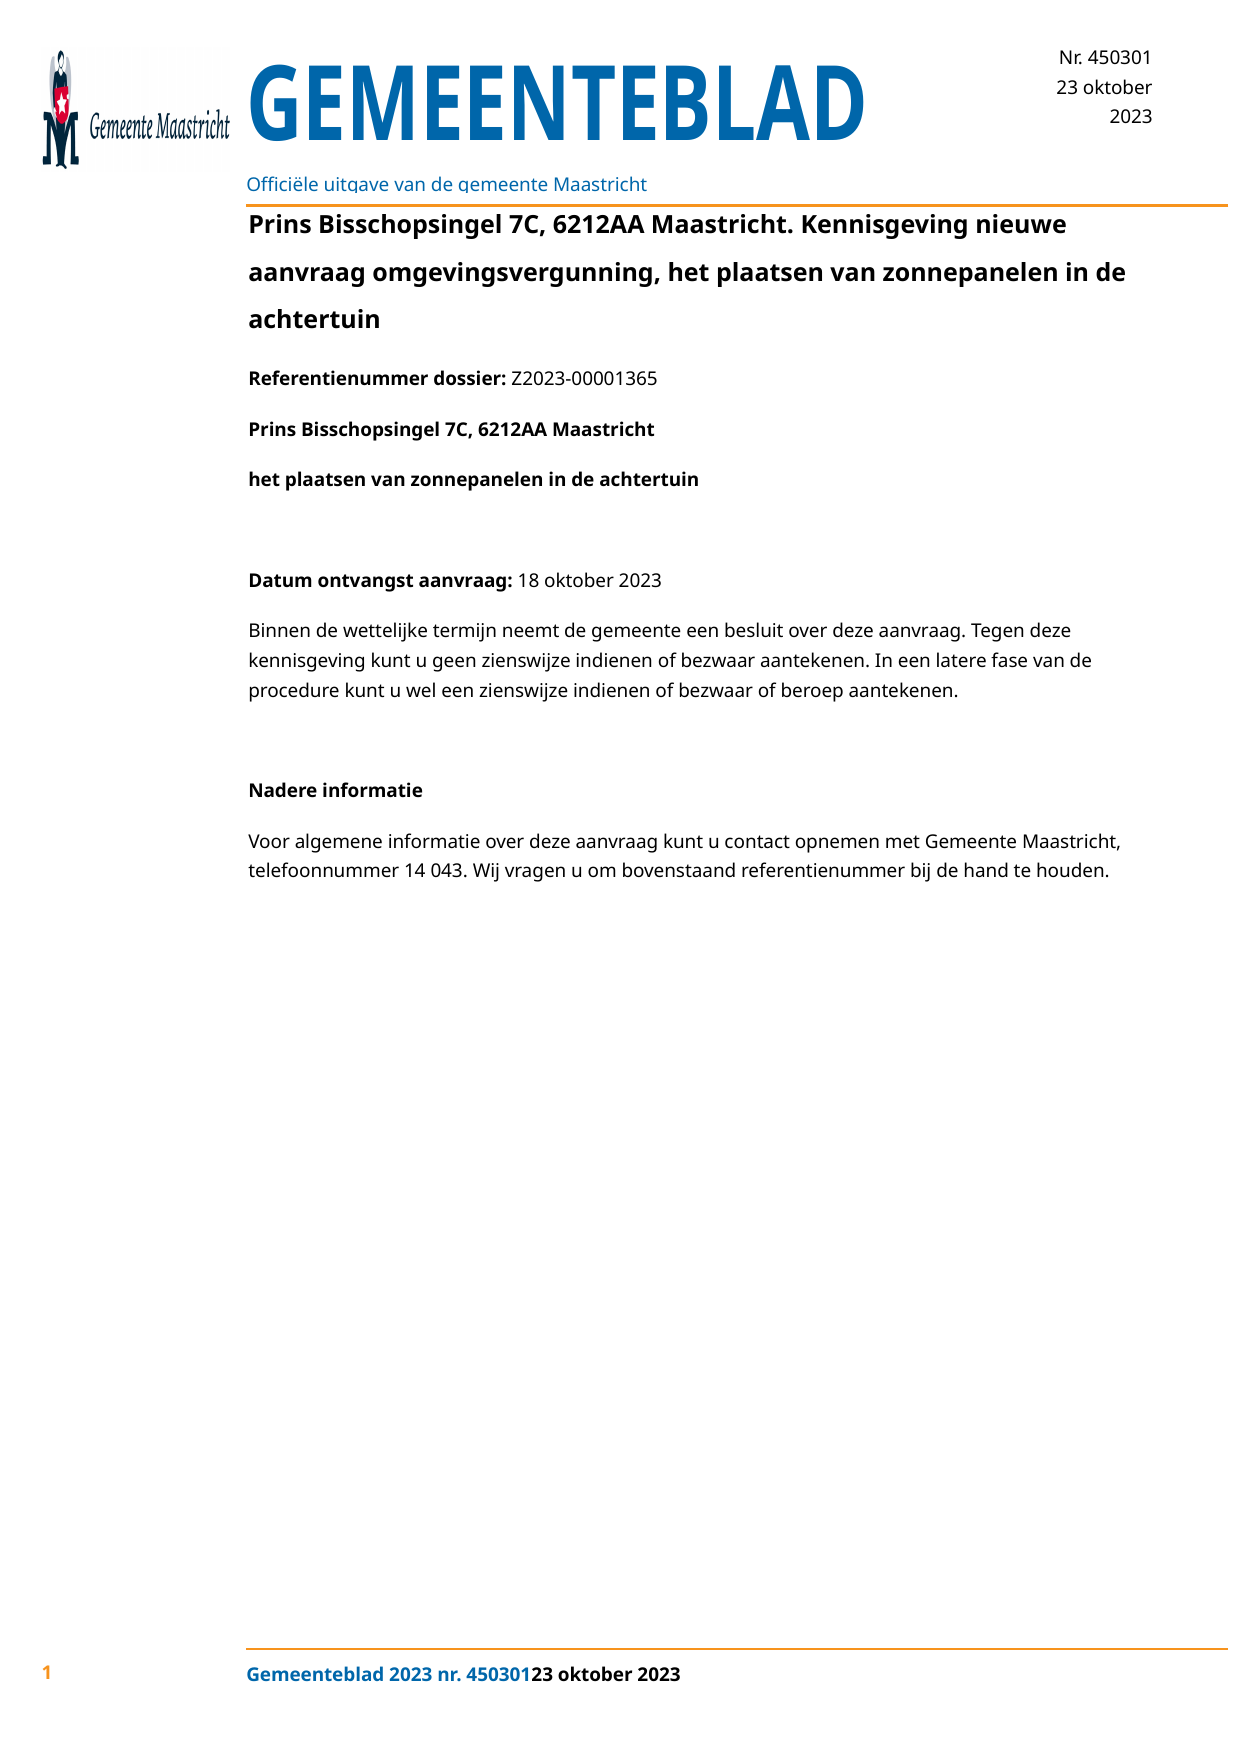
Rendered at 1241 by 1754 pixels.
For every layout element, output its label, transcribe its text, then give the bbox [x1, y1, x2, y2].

text Binnen de wettelijke termijn neemt de gemeente een besluit over deze aanvraag. Tegen deze kennisgeving kunt u geen zienswijze indienen of bezwaar aantekenen. In een latere fase van de procedure kunt u wel een zienswijze indienen of bezwaar of beroep aantekenen. [248, 618, 1152, 702]
picture [41, 47, 231, 172]
text Datum ontvangst aanvraag: 18 oktober 2023 [248, 567, 1152, 593]
text Voor algemene informatie over deze aanvraag kunt u contact opnemen met Gemeente Maastricht, telefoonnummer 14 043. Wij vragen u om bovenstaand referentienummer bij de hand te houden. [248, 828, 1152, 883]
text Prins Bisschopsingel 7C, 6212AA Maastricht [248, 416, 1152, 442]
text Nadere informatie [248, 778, 1152, 803]
text Referentienummer dossier: Z2023-00001365 [248, 366, 1152, 391]
text Prins Bisschopsingel 7C, 6212AA Maastricht. Kennisgeving nieuwe aanvraag omgevingsvergunning, het plaatsen van zonnepanelen in de achtertuin [248, 207, 1152, 336]
text het plaatsen van zonnepanelen in de achtertuin [248, 466, 1152, 492]
